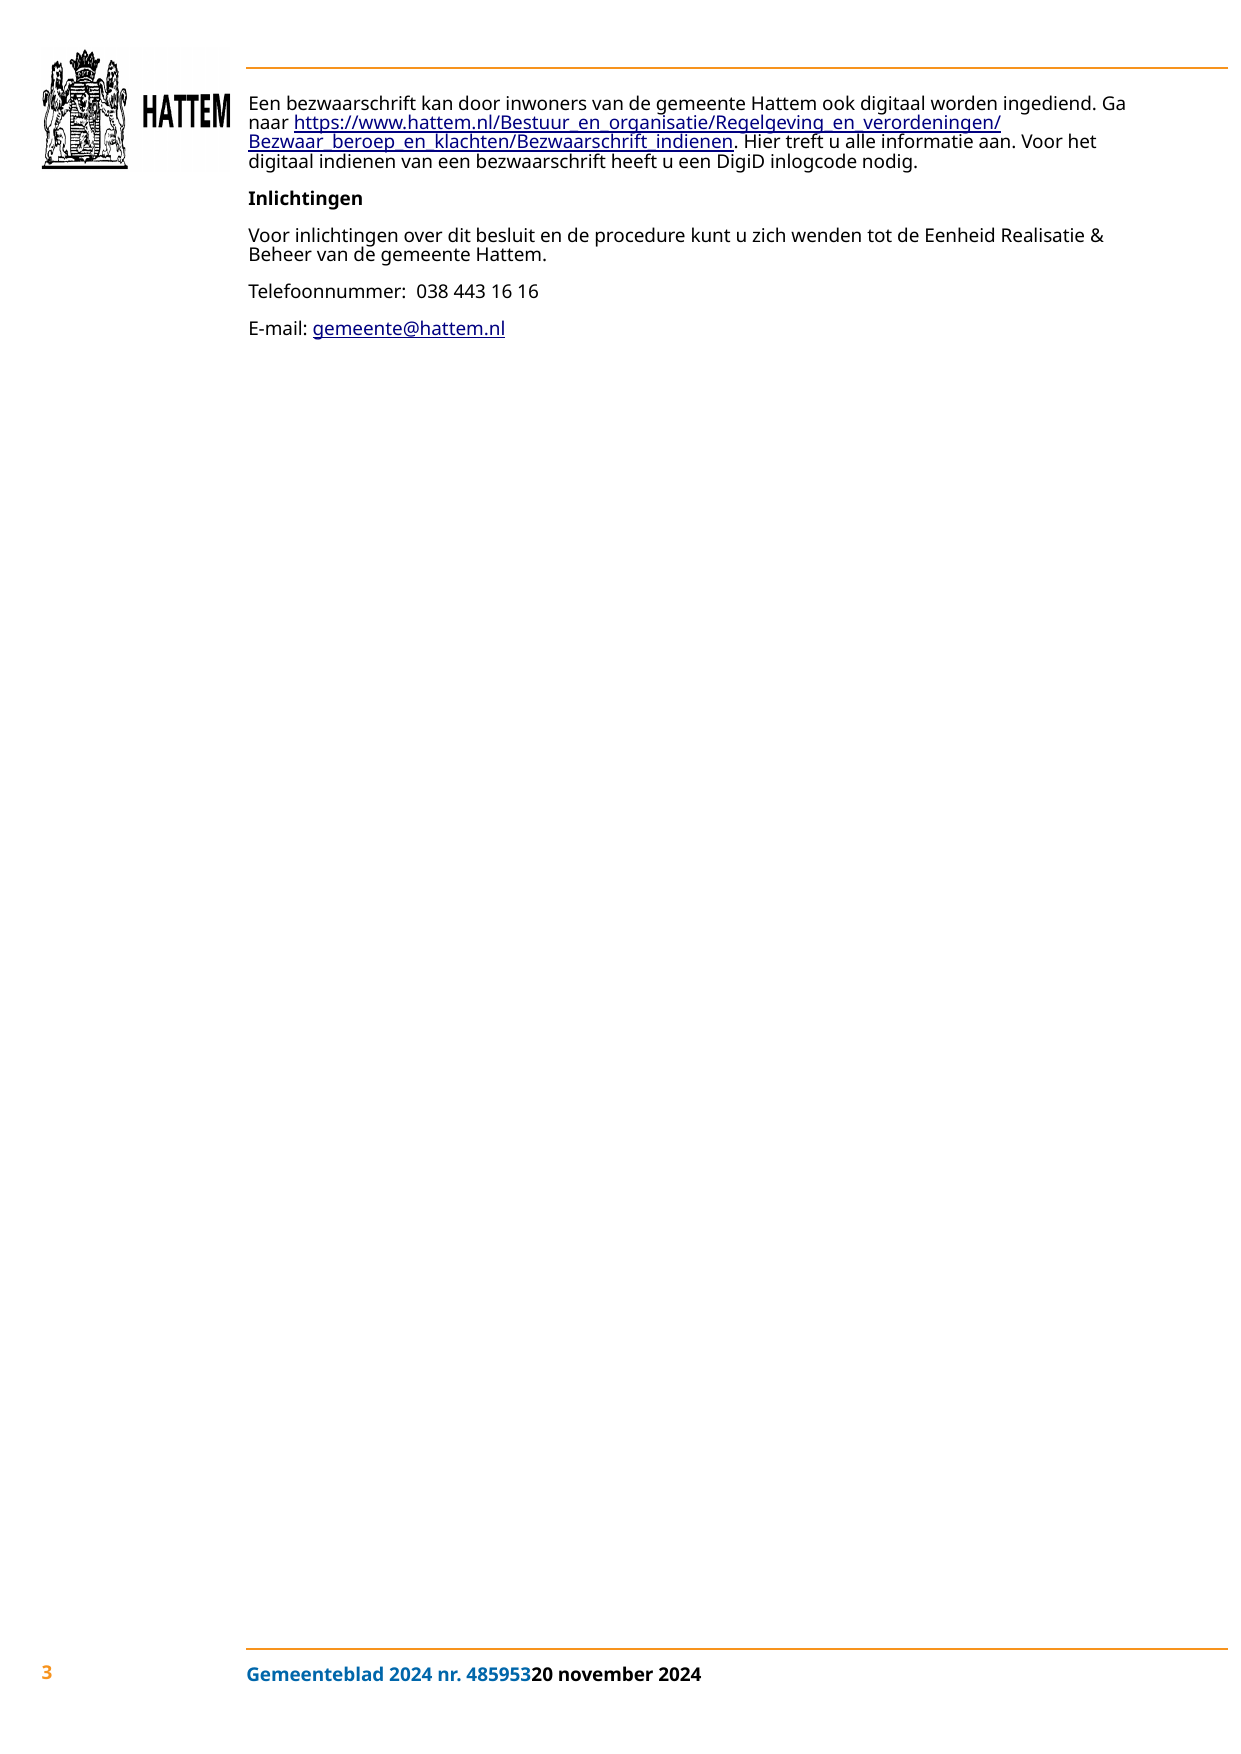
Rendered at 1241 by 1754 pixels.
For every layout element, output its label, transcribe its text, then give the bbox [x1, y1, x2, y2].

text Een bezwaarschrift kan door inwoners van de gemeente Hattem ook digitaal worden ingediend. Ga naar https://www.hattem.nl/Bestuur_en_organisatie/Regelgeving_en_verordeningen/Bezwaar_beroep_en_klachten/Bezwaarschrift_indienen. Hier treft u alle informatie aan. Voor het digitaal indienen van een bezwaarschrift heeft u een DigiD inlogcode nodig. [248, 95, 1152, 172]
text E-mail: gemeente@hattem.nl [248, 320, 1152, 339]
text Telefoonnummer: 038 443 16 16 [248, 283, 1152, 302]
picture [41, 47, 231, 172]
text Inlichtingen [248, 189, 1152, 209]
text Voor inlichtingen over dit besluit en de procedure kunt u zich wenden tot de Eenheid Realisatie & Beheer van de gemeente Hattem. [248, 227, 1152, 265]
